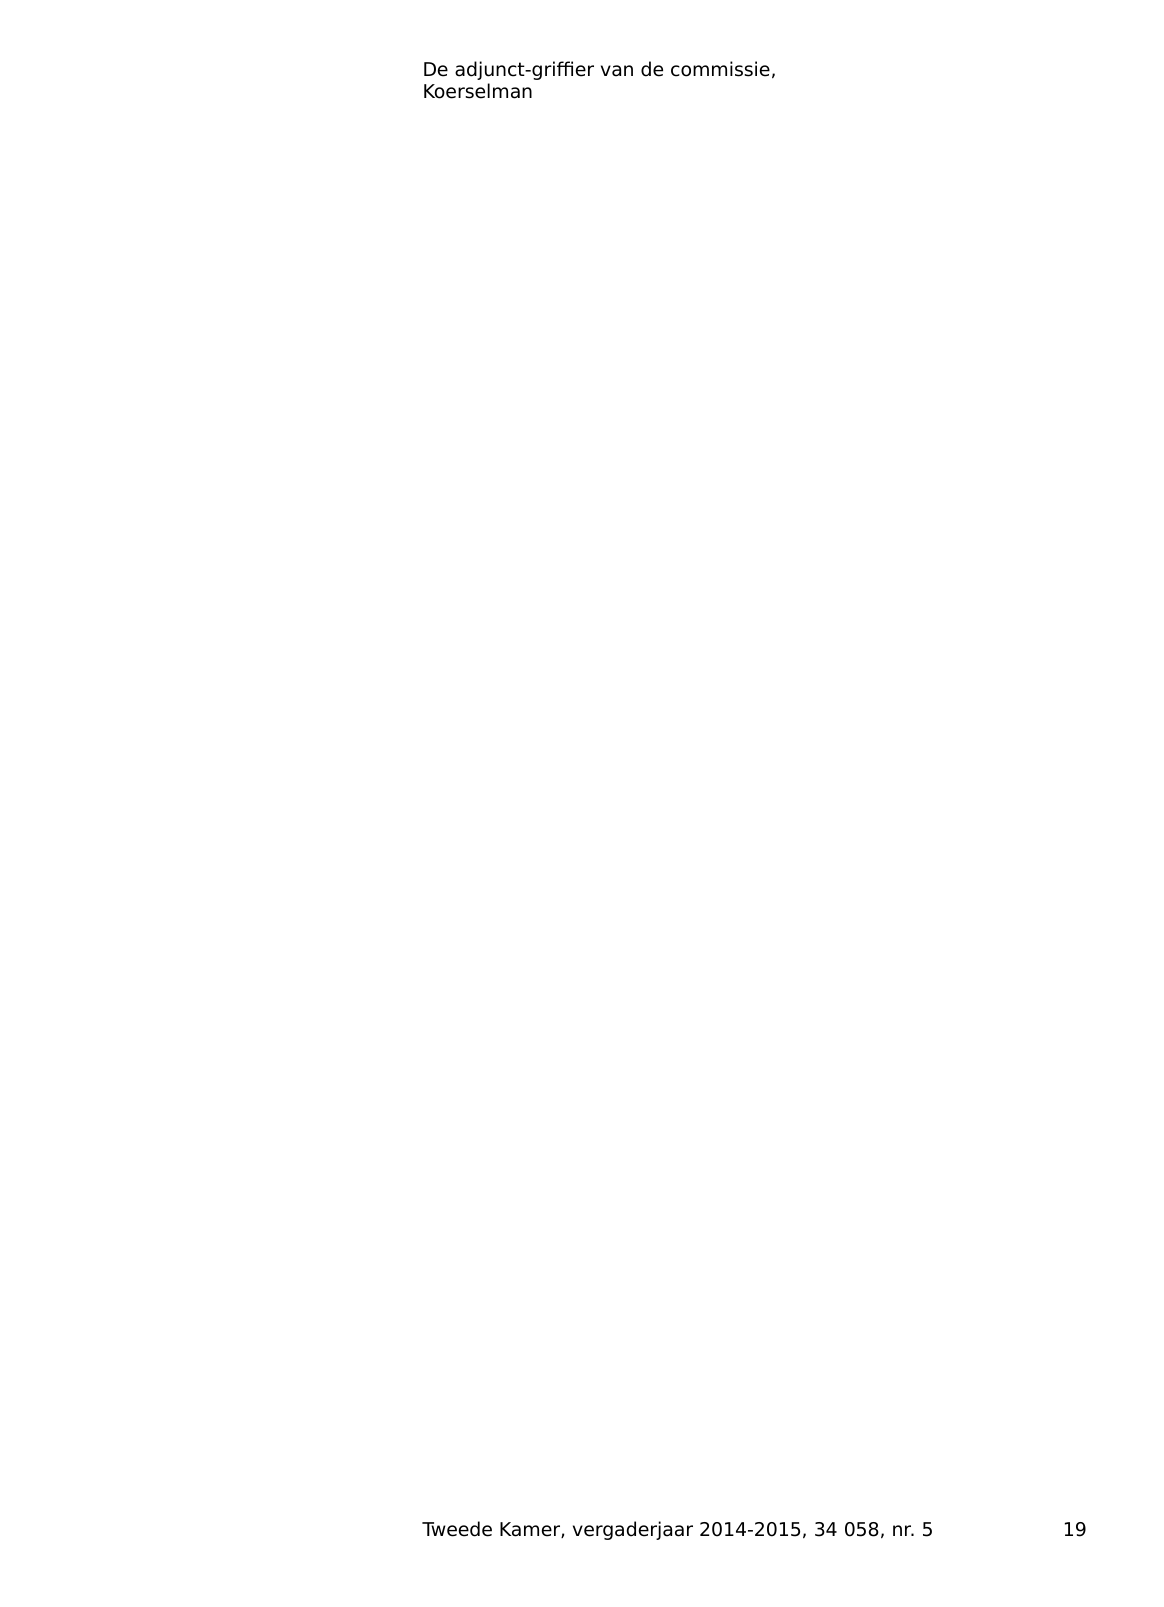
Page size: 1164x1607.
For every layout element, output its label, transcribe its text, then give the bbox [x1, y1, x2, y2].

text De adjunct-griffier van de commissie, Koerselman [422, 59, 1087, 103]
